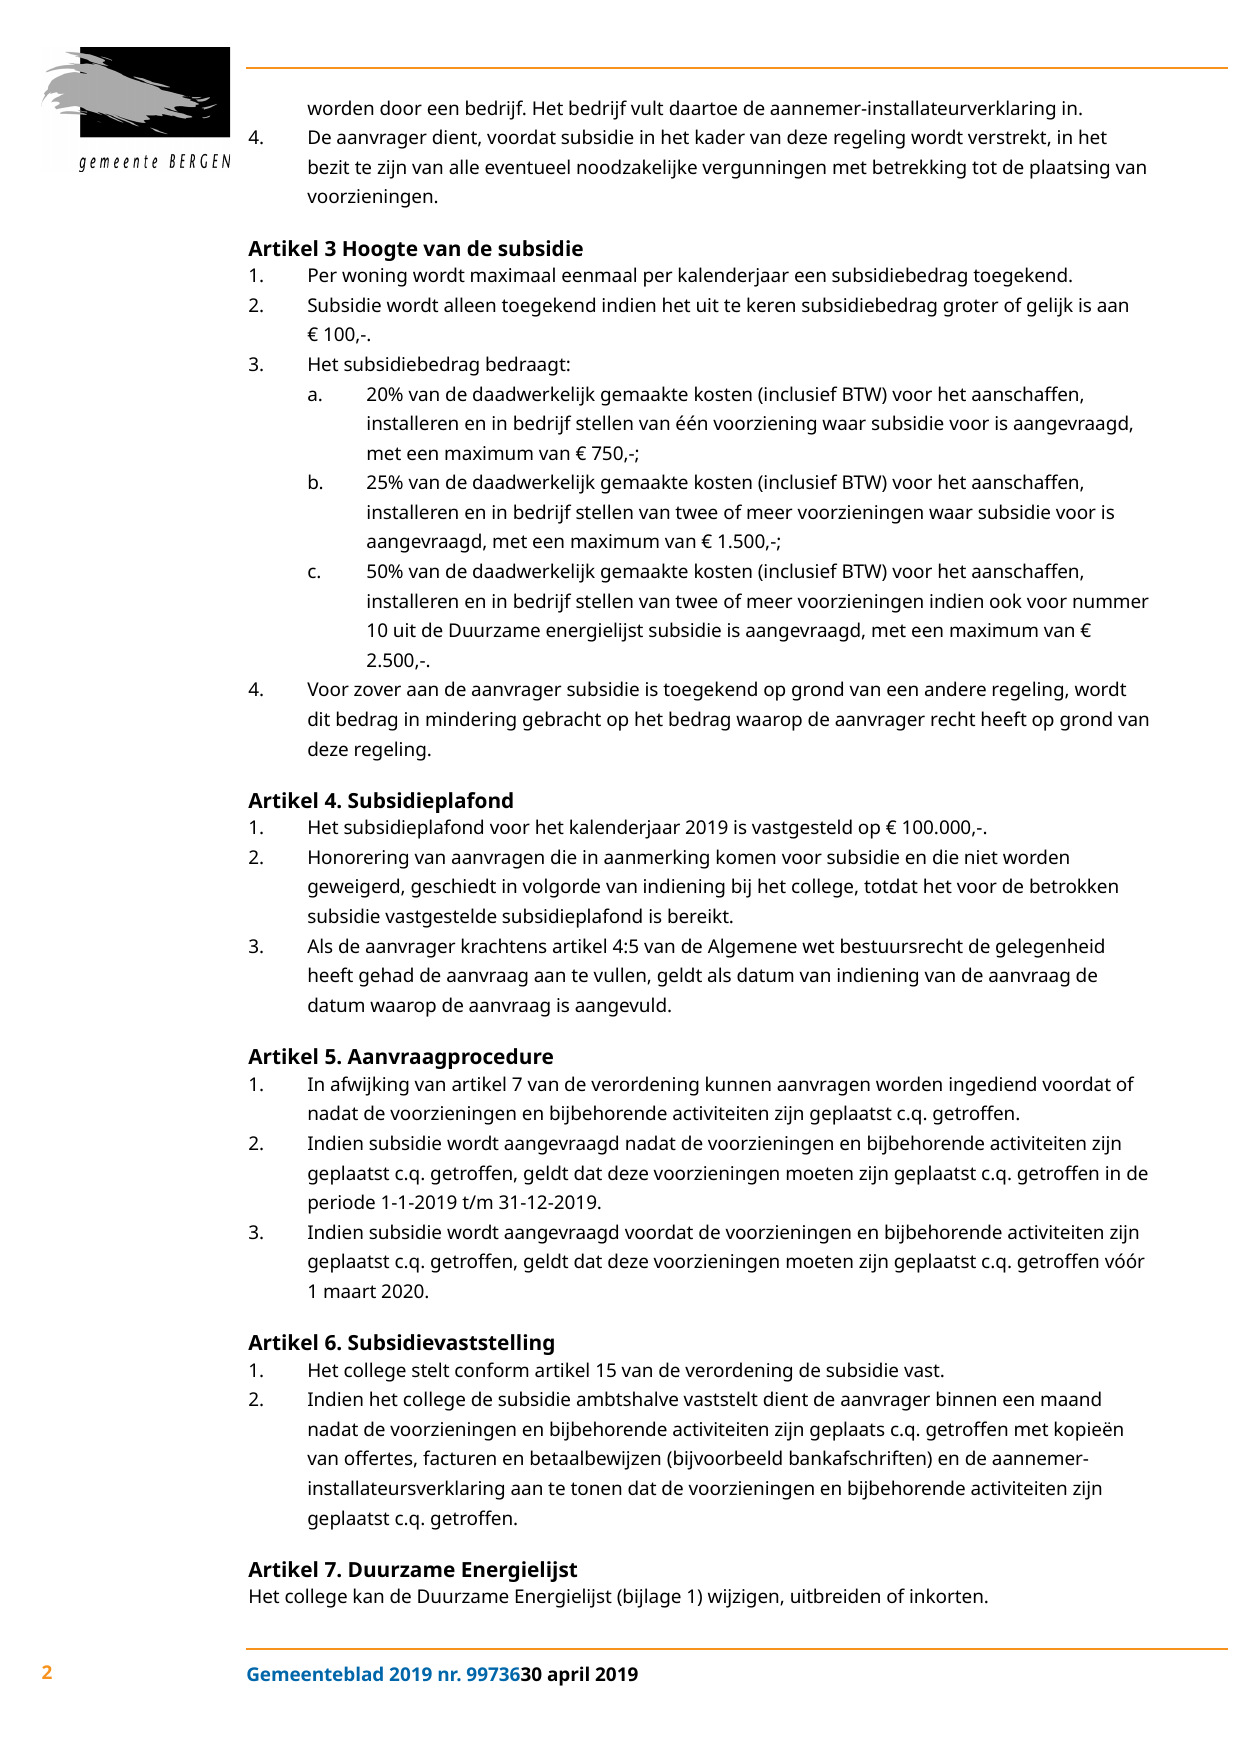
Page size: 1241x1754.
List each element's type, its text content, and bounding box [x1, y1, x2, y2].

list Het subsidieplafond voor het kalenderjaar 2019 is vastgesteld op € 100.000,-. [248, 814, 1152, 840]
list Voor zover aan de aanvrager subsidie is toegekend op grond van een andere regeling, wordt dit bedrag in mindering gebracht op het bedrag waarop de aanvrager recht heeft op grond van deze regeling. [248, 677, 1152, 761]
text Het college kan de Duurzame Energielijst (bijlage 1) wijzigen, uitbreiden of inkorten. [248, 1584, 1152, 1609]
text Artikel 6. Subsidievaststelling [248, 1328, 1152, 1357]
picture [41, 47, 231, 172]
list Indien subsidie wordt aangevraagd voordat de voorzieningen en bijbehorende activiteiten zijn geplaatst c.q. getroffen, geldt dat deze voorzieningen moeten zijn geplaatst c.q. getroffen vóór 1 maart 2020. [248, 1219, 1152, 1304]
list worden door een bedrijf. Het bedrijf vult daartoe de aannemer-installateurverklaring in. [248, 95, 1152, 121]
list Het subsidiebedrag bedraagt: [248, 351, 1152, 377]
list Als de aanvrager krachtens artikel 4:5 van de Algemene wet bestuursrecht de gelegenheid heeft gehad de aanvraag aan te vullen, geldt als datum van indiening van de aanvraag de datum waarop de aanvraag is aangevuld. [248, 933, 1152, 1018]
list De aanvrager dient, voordat subsidie in het kader van deze regeling wordt verstrekt, in het bezit te zijn van alle eventueel noodzakelijke vergunningen met betrekking tot de plaatsing van voorzieningen. [248, 124, 1152, 209]
list Per woning wordt maximaal eenmaal per kalenderjaar een subsidiebedrag toegekend. [248, 262, 1152, 288]
list 25% van de daadwerkelijk gemaakte kosten (inclusief BTW) voor het aanschaffen, installeren en in bedrijf stellen van twee of meer voorzieningen waar subsidie voor is aangevraagd, met een maximum van € 1.500,-; [307, 469, 1152, 554]
text Artikel 7. Duurzame Energielijst [248, 1555, 1152, 1584]
list 20% van de daadwerkelijk gemaakte kosten (inclusief BTW) voor het aanschaffen, installeren en in bedrijf stellen van één voorziening waar subsidie voor is aangevraagd, met een maximum van € 750,-; [307, 381, 1152, 466]
text Artikel 3 Hoogte van de subsidie [248, 234, 1152, 262]
list Indien subsidie wordt aangevraagd nadat de voorzieningen en bijbehorende activiteiten zijn geplaatst c.q. getroffen, geldt dat deze voorzieningen moeten zijn geplaatst c.q. getroffen in de periode 1-1-2019 t/m 31-12-2019. [248, 1130, 1152, 1215]
text Artikel 4. Subsidieplafond [248, 786, 1152, 814]
list Indien het college de subsidie ambtshalve vaststelt dient de aanvrager binnen een maand nadat de voorzieningen en bijbehorende activiteiten zijn geplaats c.q. getroffen met kopieën van offertes, facturen en betaalbewijzen (bijvoorbeeld bankafschriften) en de aannemer-installateursverklaring aan te tonen dat de voorzieningen en bijbehorende activiteiten zijn geplaatst c.q. getroffen. [248, 1386, 1152, 1531]
list Subsidie wordt alleen toegekend indien het uit te keren subsidiebedrag groter of gelijk is aan € 100,-. [248, 292, 1152, 347]
list Het college stelt conform artikel 15 van de verordening de subsidie vast. [248, 1357, 1152, 1383]
list In afwijking van artikel 7 van de verordening kunnen aanvragen worden ingediend voordat of nadat de voorzieningen en bijbehorende activiteiten zijn geplaatst c.q. getroffen. [248, 1071, 1152, 1126]
list Honorering van aanvragen die in aanmerking komen voor subsidie en die niet worden geweigerd, geschiedt in volgorde van indiening bij het college, totdat het voor de betrokken subsidie vastgestelde subsidieplafond is bereikt. [248, 844, 1152, 929]
text Artikel 5. Aanvraagprocedure [248, 1042, 1152, 1071]
list 50% van de daadwerkelijk gemaakte kosten (inclusief BTW) voor het aanschaffen, installeren en in bedrijf stellen van twee of meer voorzieningen indien ook voor nummer 10 uit de Duurzame energielijst subsidie is aangevraagd, met een maximum van € 2.500,-. [307, 558, 1152, 673]
